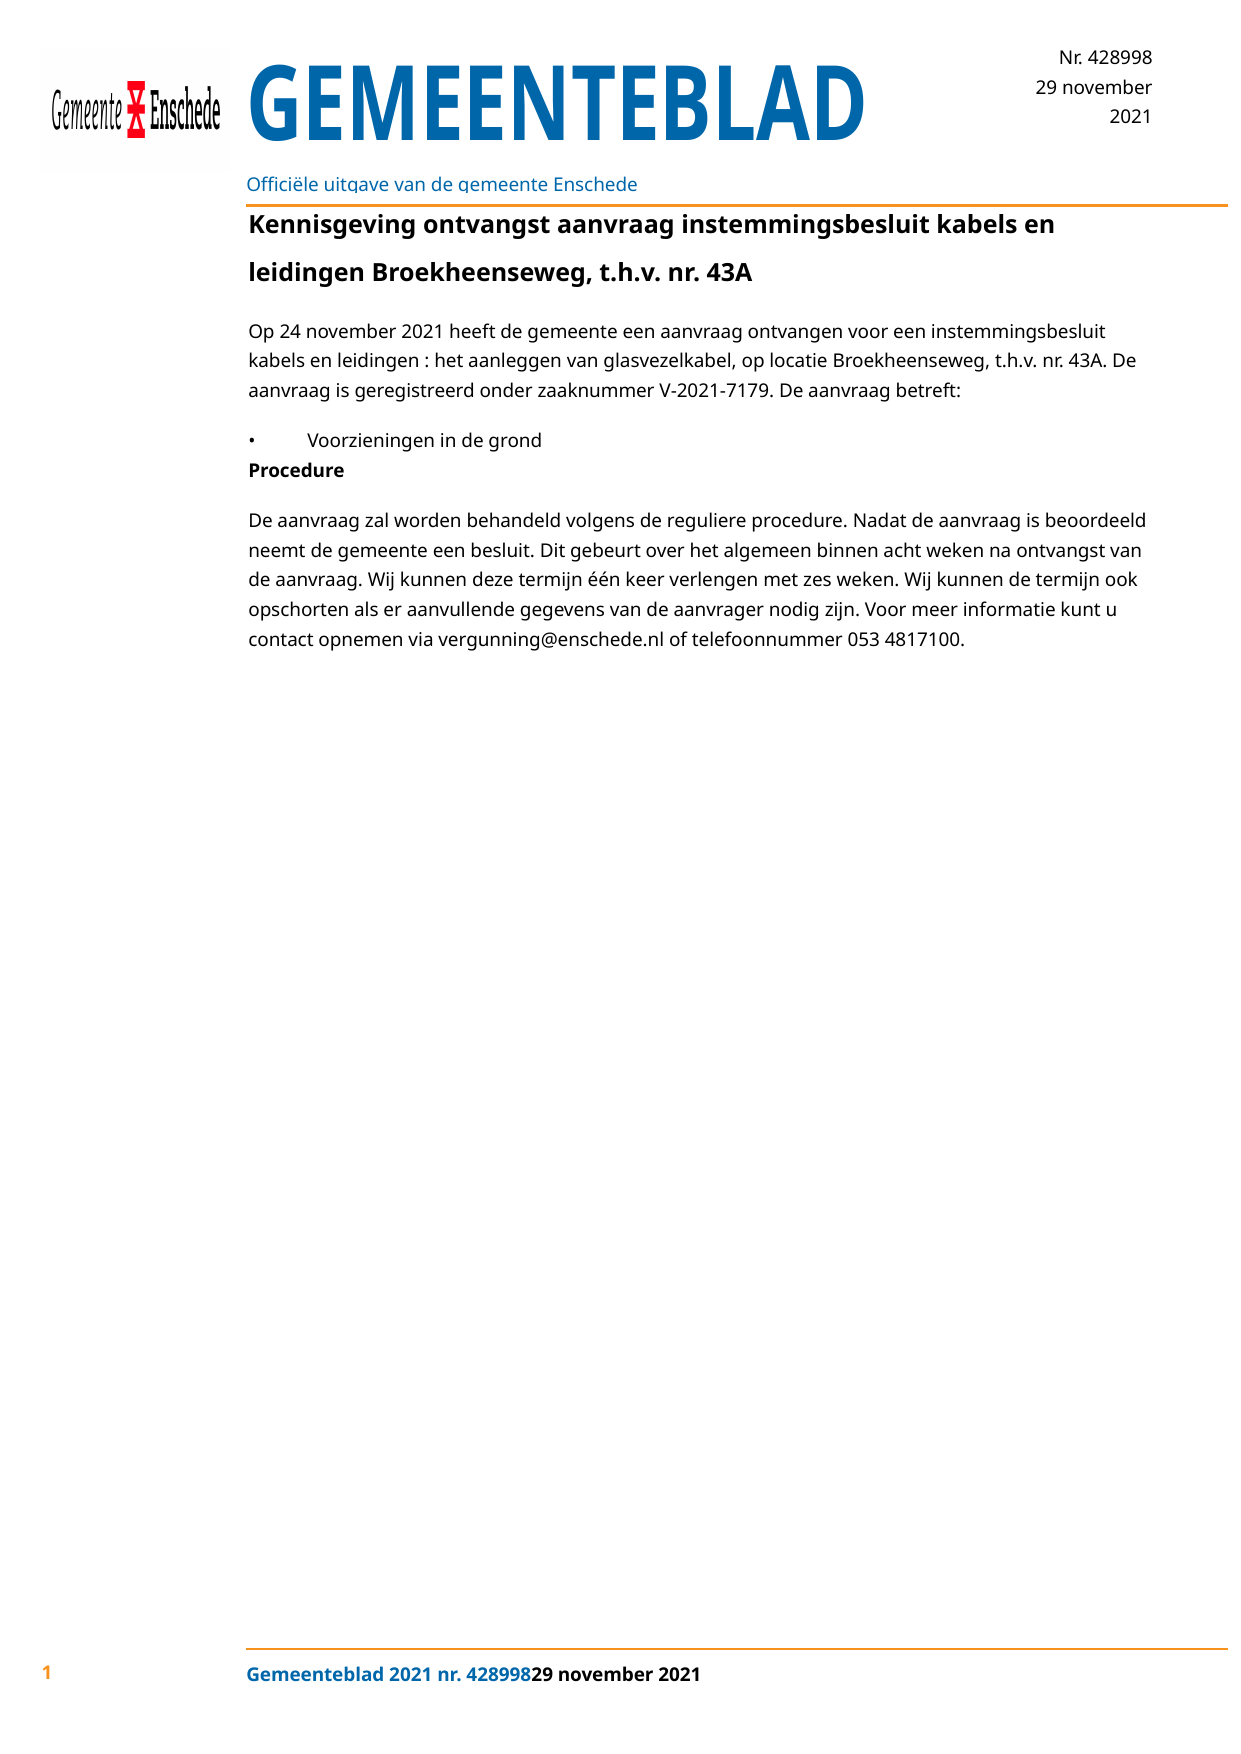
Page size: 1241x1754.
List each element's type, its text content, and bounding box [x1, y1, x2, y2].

list Voorzieningen in de grond [248, 427, 1152, 453]
text Procedure [248, 457, 1152, 483]
picture [41, 47, 231, 172]
text Kennisgeving ontvangst aanvraag instemmingsbesluit kabels en leidingen Broekheenseweg, t.h.v. nr. 43A [248, 207, 1152, 288]
text Op 24 november 2021 heeft de gemeente een aanvraag ontvangen voor een instemmingsbesluit kabels en leidingen : het aanleggen van glasvezelkabel, op locatie Broekheenseweg, t.h.v. nr. 43A. De aanvraag is geregistreerd onder zaaknummer V-2021-7179. De aanvraag betreft: [248, 318, 1152, 403]
text De aanvraag zal worden behandeld volgens de reguliere procedure. Nadat de aanvraag is beoordeeld neemt de gemeente een besluit. Dit gebeurt over het algemeen binnen acht weken na ontvangst van de aanvraag. Wij kunnen deze termijn één keer verlengen met zes weken. Wij kunnen de termijn ook opschorten als er aanvullende gegevens van de aanvrager nodig zijn. Voor meer informatie kunt u contact opnemen via vergunning@enschede.nl of telefoonnummer 053 4817100. [248, 507, 1152, 652]
